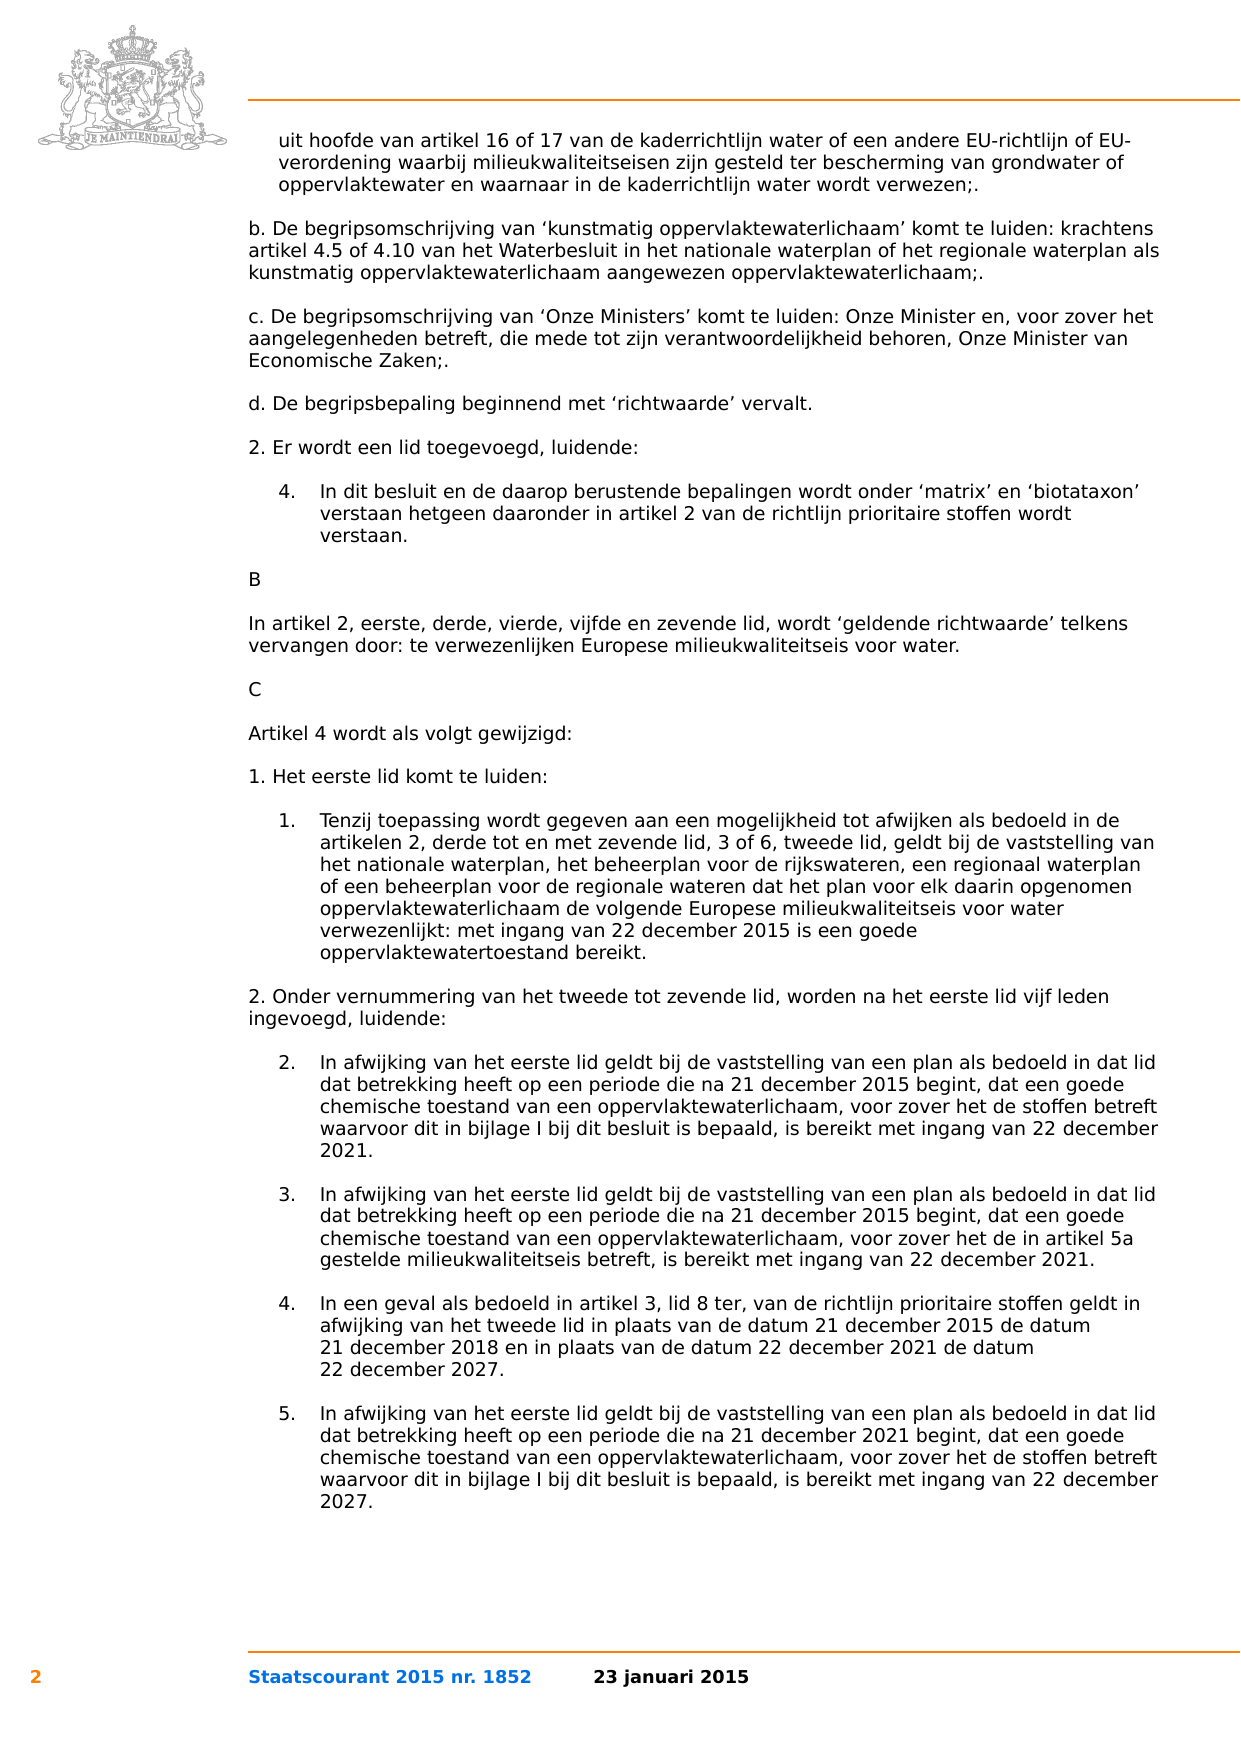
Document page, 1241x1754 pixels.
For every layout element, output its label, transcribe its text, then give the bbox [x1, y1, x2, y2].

text 2. In afwijking van het eerste lid geldt bij de vaststelling van een plan als bedoeld in dat lid dat betrekking heeft op een periode die na 21 december 2015 begint, dat een goede chemische toestand van een oppervlaktewaterlichaam, voor zover het de stoffen betreft waarvoor dit in bijlage I bij dit besluit is bepaald, is bereikt met ingang van 22 december 2021. [278, 1052, 1163, 1162]
picture [38, 25, 227, 150]
text 4. In dit besluit en de daarop berustende bepalingen wordt onder ‘matrix’ en ‘biotataxon’ verstaan hetgeen daaronder in artikel 2 van de richtlijn prioritaire stoffen wordt verstaan. [278, 481, 1163, 547]
text Artikel 4 wordt als volgt gewijzigd: [248, 722, 1163, 744]
text 2. Onder vernummering van het tweede tot zevende lid, worden na het eerste lid vijf leden ingevoegd, luidende: [248, 986, 1163, 1030]
text d. De begripsbepaling beginnend met ‘richtwaarde’ vervalt. [248, 393, 1163, 415]
text 3. In afwijking van het eerste lid geldt bij de vaststelling van een plan als bedoeld in dat lid dat betrekking heeft op een periode die na 21 december 2015 begint, dat een goede chemische toestand van een oppervlaktewaterlichaam, voor zover het de in artikel 5a gestelde milieukwaliteitseis betreft, is bereikt met ingang van 22 december 2021. [278, 1183, 1163, 1271]
text 1. Het eerste lid komt te luiden: [248, 766, 1163, 788]
text 4. In een geval als bedoeld in artikel 3, lid 8 ter, van de richtlijn prioritaire stoffen geldt in afwijking van het tweede lid in plaats van de datum 21 december 2015 de datum 21 december 2018 en in plaats van de datum 22 december 2021 de datum 22 december 2027. [278, 1293, 1163, 1381]
text c. De begripsomschrijving van ‘Onze Ministers’ komt te luiden: Onze Minister en, voor zover het aangelegenheden betreft, die mede tot zijn verantwoordelijkheid behoren, Onze Minister van Economische Zaken;. [248, 306, 1163, 371]
text b. De begripsomschrijving van ‘kunstmatig oppervlaktewaterlichaam’ komt te luiden: krachtens artikel 4.5 of 4.10 van het Waterbesluit in het nationale waterplan of het regionale waterplan als kunstmatig oppervlaktewaterlichaam aangewezen oppervlaktewaterlichaam;. [248, 218, 1163, 284]
text In artikel 2, eerste, derde, vierde, vijfde en zevende lid, wordt ‘geldende richtwaarde’ telkens vervangen door: te verwezenlijken Europese milieukwaliteitseis voor water. [248, 613, 1163, 657]
text 5. In afwijking van het eerste lid geldt bij de vaststelling van een plan als bedoeld in dat lid dat betrekking heeft op een periode die na 21 december 2021 begint, dat een goede chemische toestand van een oppervlaktewaterlichaam, voor zover het de stoffen betreft waarvoor dit in bijlage I bij dit besluit is bepaald, is bereikt met ingang van 22 december 2027. [278, 1403, 1163, 1513]
text C [248, 678, 1163, 701]
text 2. Er wordt een lid toegevoegd, luidende: [248, 437, 1163, 459]
text B [248, 569, 1163, 591]
text 1. Tenzij toepassing wordt gegeven aan een mogelijkheid tot afwijken als bedoeld in de artikelen 2, derde tot en met zevende lid, 3 of 6, tweede lid, geldt bij de vaststelling van het nationale waterplan, het beheerplan voor de rijkswateren, een regionaal waterplan of een beheerplan voor de regionale wateren dat het plan voor elk daarin opgenomen oppervlaktewaterlichaam de volgende Europese milieukwaliteitseis voor water verwezenlijkt: met ingang van 22 december 2015 is een goede oppervlaktewatertoestand bereikt. [278, 810, 1163, 964]
text uit hoofde van artikel 16 of 17 van de kaderrichtlijn water of een andere EU-richtlijn of EU-verordening waarbij milieukwaliteitseisen zijn gesteld ter bescherming van grondwater of oppervlaktewater en waarnaar in de kaderrichtlijn water wordt verwezen;. [278, 130, 1163, 196]
